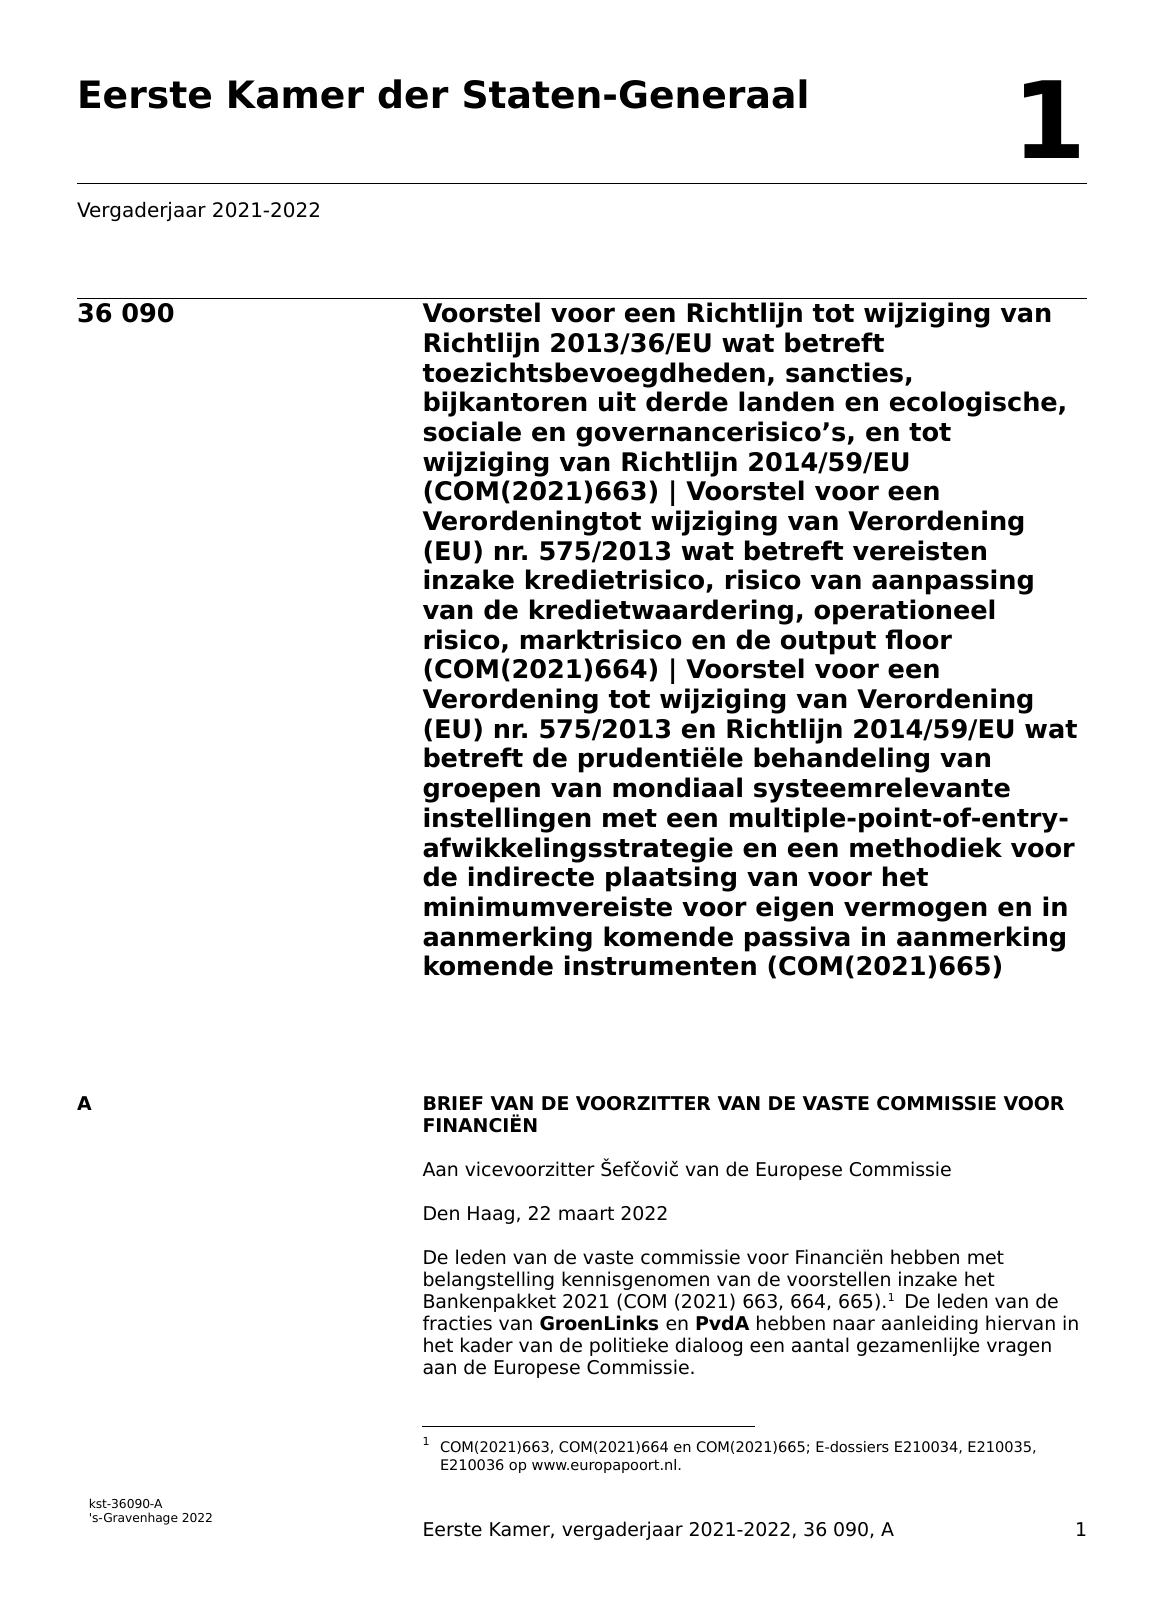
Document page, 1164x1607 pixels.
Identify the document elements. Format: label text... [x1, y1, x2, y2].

text kst-36090-A [88, 1497, 323, 1511]
text De leden van de vaste commissie voor Financiën hebben met belangstelling kennisgenomen van de voorstellen inzake het Bankenpakket 2021 (COM (2021) 663, 664, 665). De leden van de fracties van GroenLinks en PvdA hebben naar aanleiding hiervan in het kader van de politieke dialoog een aantal gezamenlijke vragen aan de Europese Commissie. [422, 1247, 1087, 1379]
table_cell Vergaderjaar 2021-2022 [77, 184, 1087, 298]
table_header 1 [886, 59, 1087, 183]
text 's-Gravenhage 2022 [88, 1511, 323, 1525]
text COM(2021)663, COM(2021)664 en COM(2021)665; E-dossiers E210034, E210035, E210036 op www.europapoort.nl. [422, 1435, 1087, 1474]
text Aan vicevoorzitter Šefčovič van de Europese Commissie [422, 1159, 1087, 1181]
subtitle A BRIEF VAN DE VOORZITTER VAN DE VASTE COMMISSIE VOOR FINANCIËN [77, 1093, 1087, 1137]
table_header Eerste Kamer der Staten-Generaal [77, 59, 886, 183]
text Den Haag, 22 maart 2022 [422, 1203, 1087, 1225]
subtitle 36 090 Voorstel voor een Richtlijn tot wijziging van Richtlijn 2013/36/EU wat betreft toezichtsbevoegdheden, sancties, bijkantoren uit derde landen en ecologische, sociale en governancerisico’s, en tot wijziging van Richtlijn 2014/59/EU (COM(2021)663) | Voorstel voor een Verordeningtot wijziging van Verordening (EU) nr. 575/2013 wat betreft vereisten inzake kredietrisico, risico van aanpassing van de kredietwaardering, operationeel risico, marktrisico en de output floor (COM(2021)664) | Voorstel voor een Verordening tot wijziging van Verordening (EU) nr. 575/2013 en Richtlijn 2014/59/EU wat betreft de prudentiële behandeling van groepen van mondiaal systeemrelevante instellingen met een multiple-point-of-entry-afwikkelingsstrategie en een methodiek voor de indirecte plaatsing van voor het minimumvereiste voor eigen vermogen en in aanmerking komende passiva in aanmerking komende instrumenten (COM(2021)665) [77, 299, 1087, 982]
